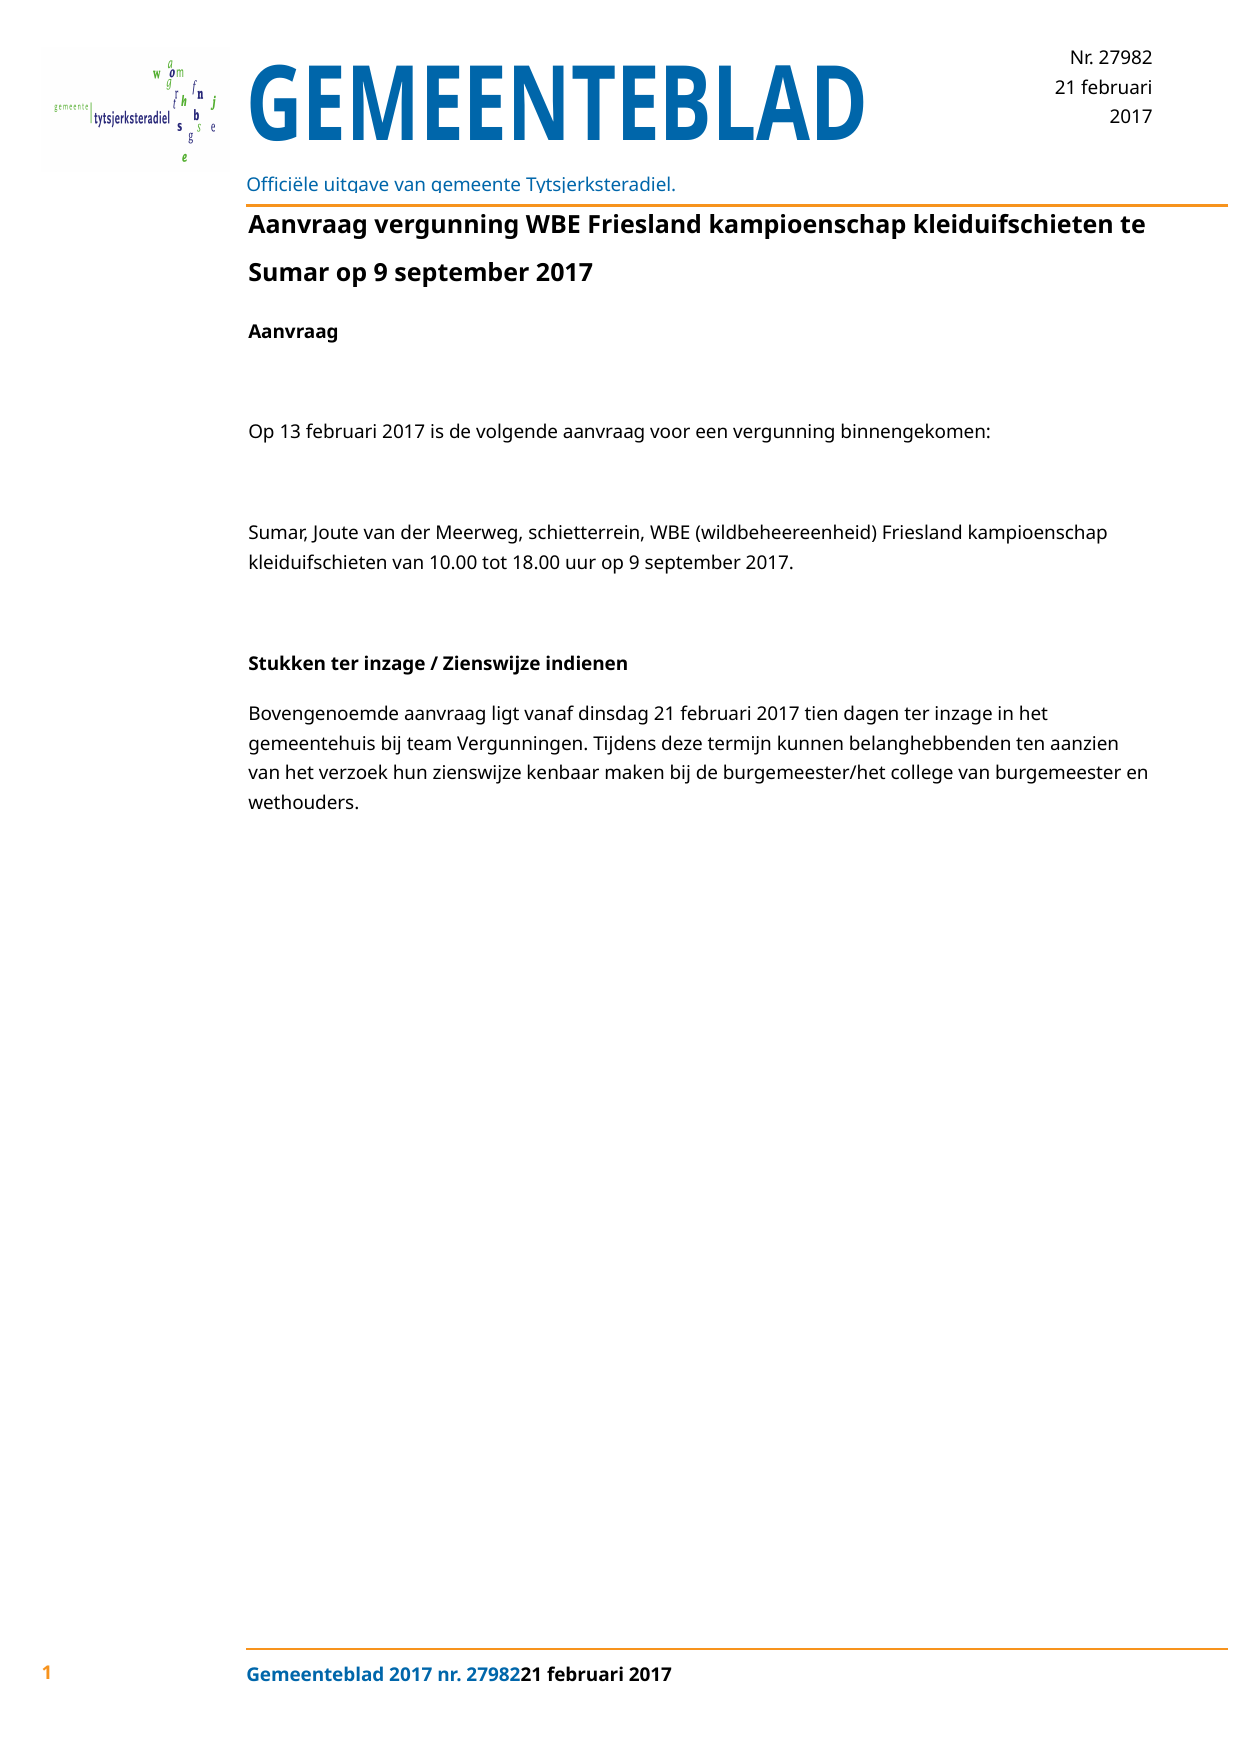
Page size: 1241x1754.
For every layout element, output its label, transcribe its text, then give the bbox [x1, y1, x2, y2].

text Aanvraag vergunning WBE Friesland kampioenschap kleiduifschieten te Sumar op 9 september 2017 [248, 207, 1152, 288]
picture [41, 47, 231, 172]
text Bovengenoemde aanvraag ligt vanaf dinsdag 21 februari 2017 tien dagen ter inzage in het gemeentehuis bij team Vergunningen. Tijdens deze termijn kunnen belanghebbenden ten aanzien van het verzoek hun zienswijze kenbaar maken bij de burge­meester/het college van burgemeester en wethouders. [248, 700, 1152, 815]
text Aanvraag [248, 318, 1152, 344]
text Op 13 februari 2017 is de volgende aanvraag voor een vergunning binnengekomen: [248, 419, 1152, 444]
text Sumar, Joute van der Meerweg, schietterrein, WBE (wildbeheereenheid) Friesland kampioenschap kleiduif­schieten van 10.00 tot 18.00 uur op 9 september 2017. [248, 519, 1152, 575]
text Stukken ter inzage / Zienswijze indienen [248, 650, 1152, 676]
